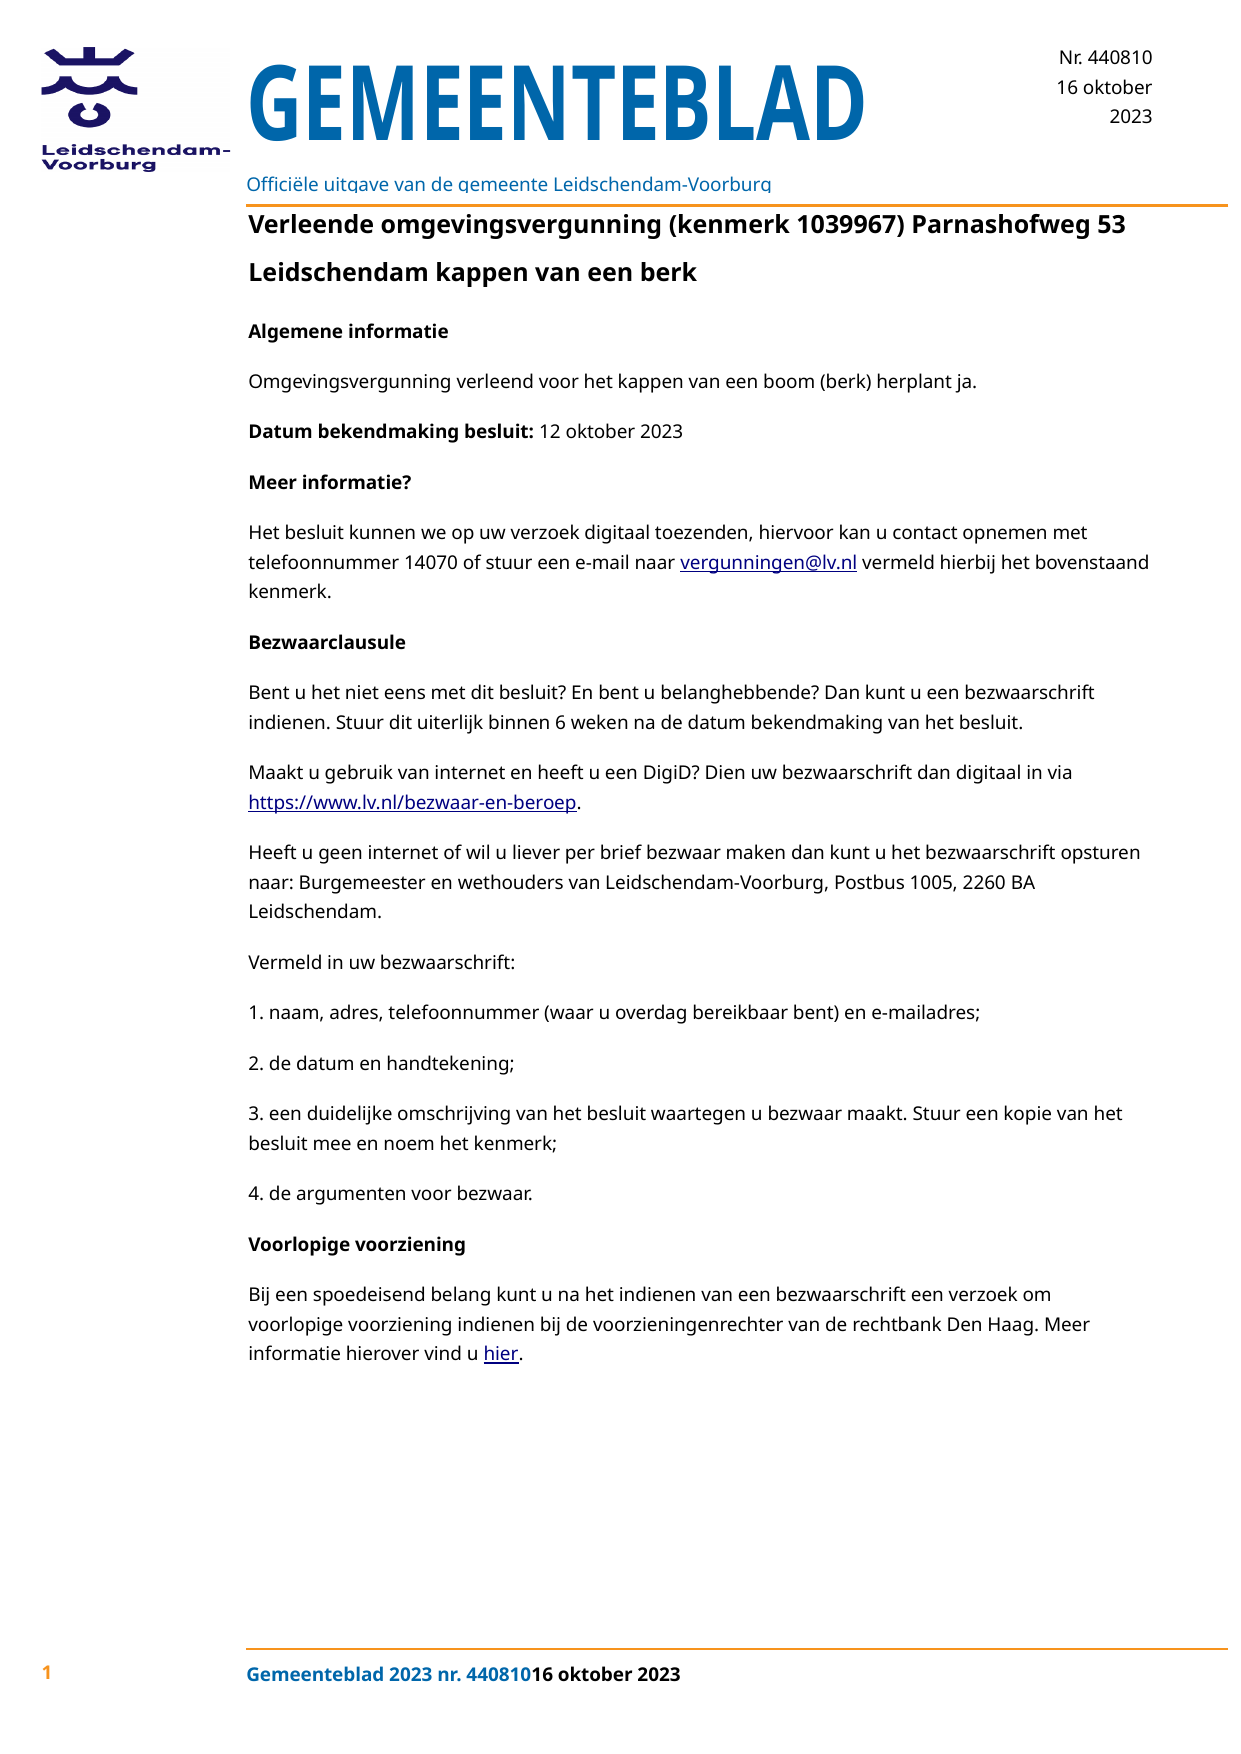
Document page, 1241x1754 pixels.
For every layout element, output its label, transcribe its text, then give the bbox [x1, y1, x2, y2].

text Vermeld in uw bezwaarschrift: [248, 949, 1152, 975]
text 1. naam, adres, telefoonnummer (waar u overdag bereikbaar bent) en e-mailadres; [248, 999, 1152, 1025]
text Het besluit kunnen we op uw verzoek digitaal toezenden, hiervoor kan u contact opnemen met telefoonnummer 14070 of stuur een e-mail naar vergunningen@lv.nl vermeld hierbij het bovenstaand kenmerk. [248, 519, 1152, 604]
text Bij een spoedeisend belang kunt u na het indienen van een bezwaarschrift een verzoek om voorlopige voorziening indienen bij de voorzieningenrechter van de rechtbank Den Haag. Meer informatie hierover vind u hier. [248, 1281, 1152, 1366]
text Bent u het niet eens met dit besluit? En bent u belanghebbende? Dan kunt u een bezwaarschrift indienen. Stuur dit uiterlijk binnen 6 weken na de datum bekendmaking van het besluit. [248, 679, 1152, 735]
text 3. een duidelijke omschrijving van het besluit waartegen u bezwaar maakt. Stuur een kopie van het besluit mee en noem het kenmerk; [248, 1100, 1152, 1156]
text Maakt u gebruik van internet en heeft u een DigiD? Dien uw bezwaarschrift dan digitaal in via https://www.lv.nl/bezwaar-en-beroep. [248, 759, 1152, 815]
text Voorlopige voorziening [248, 1231, 1152, 1257]
text Meer informatie? [248, 469, 1152, 495]
picture [41, 47, 231, 172]
text Omgevingsvergunning verleend voor het kappen van een boom (berk) herplant ja. [248, 368, 1152, 394]
text Algemene informatie [248, 318, 1152, 344]
text 4. de argumenten voor bezwaar. [248, 1180, 1152, 1206]
text Bezwaarclausule [248, 629, 1152, 655]
text Datum bekendmaking besluit: 12 oktober 2023 [248, 419, 1152, 444]
text Heeft u geen internet of wil u liever per brief bezwaar maken dan kunt u het bezwaarschrift opsturen naar: Burgemeester en wethouders van Leidschendam-Voorburg, Postbus 1005, 2260 BA Leidschendam. [248, 839, 1152, 924]
text 2. de datum en handtekening; [248, 1050, 1152, 1076]
text Verleende omgevingsvergunning (kenmerk 1039967) Parnashofweg 53 Leidschendam kappen van een berk [248, 207, 1152, 288]
